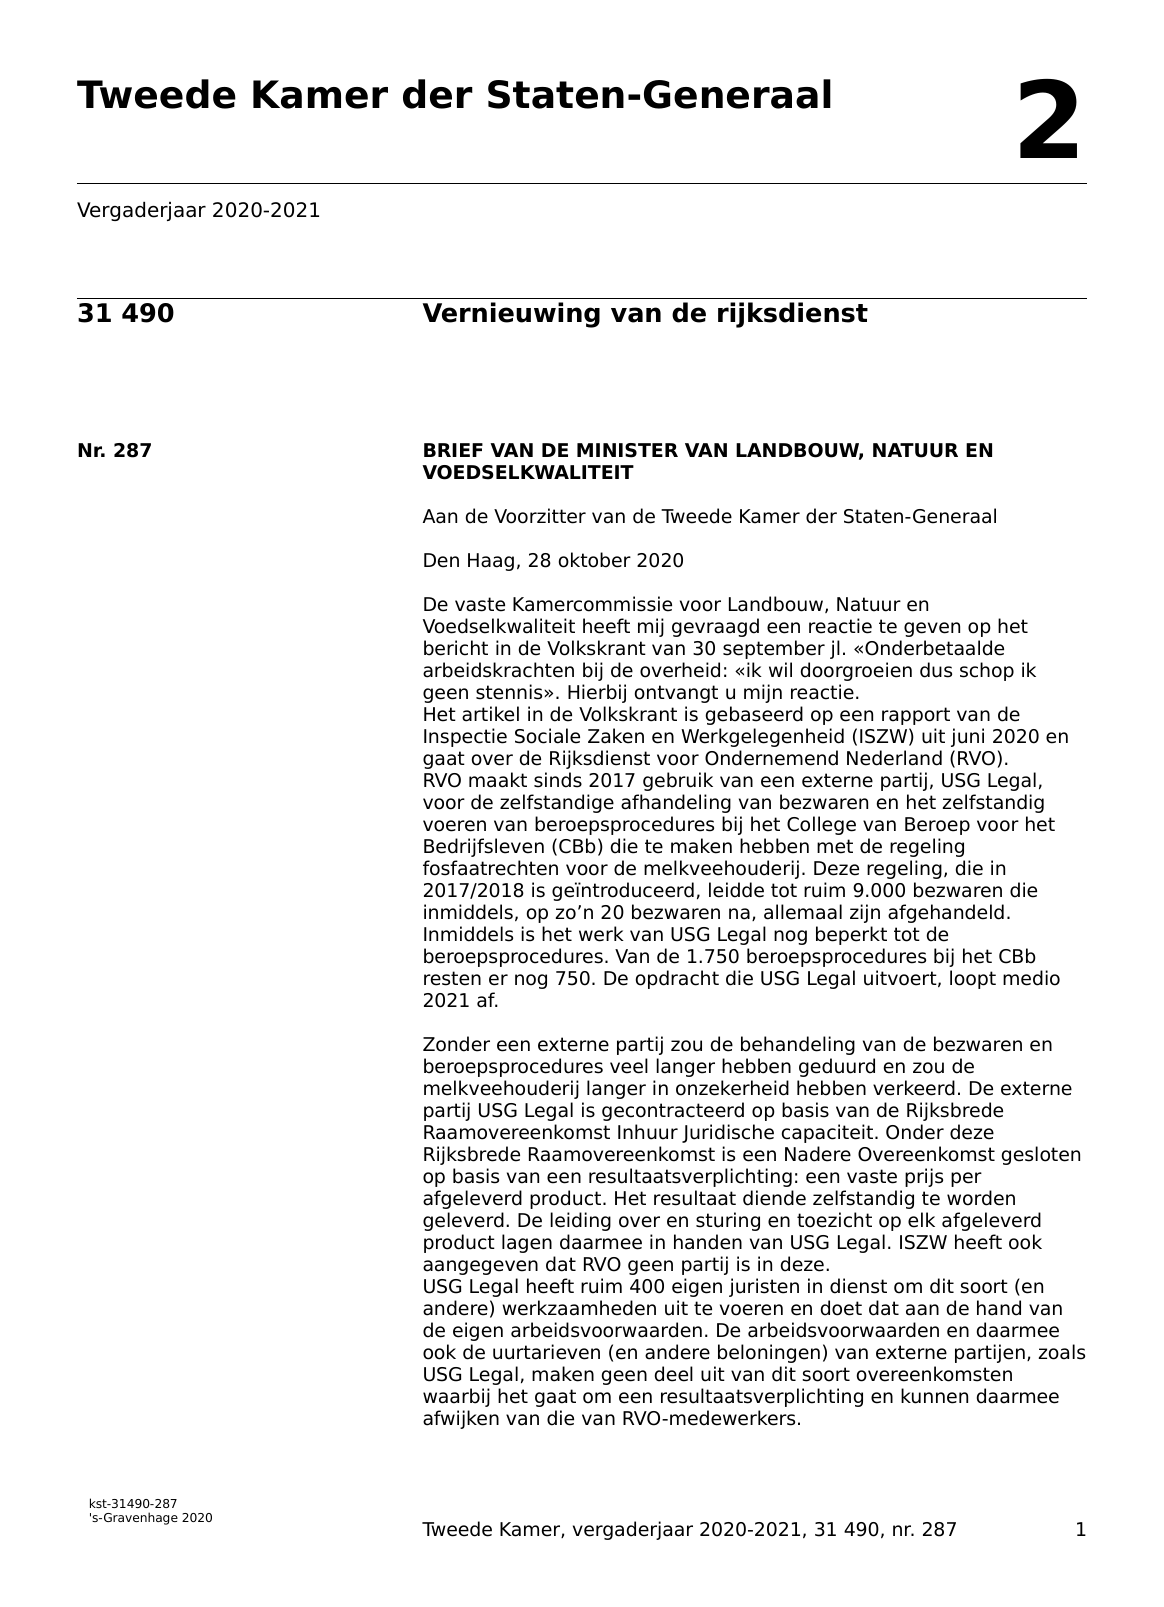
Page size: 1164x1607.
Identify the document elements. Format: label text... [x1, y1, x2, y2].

text Zonder een externe partij zou de behandeling van de bezwaren en beroepsprocedures veel langer hebben geduurd en zou de melkveehouderij langer in onzekerheid hebben verkeerd. De externe partij USG Legal is gecontracteerd op basis van de Rijksbrede Raamovereenkomst Inhuur Juridische capaciteit. Onder deze Rijksbrede Raamovereenkomst is een Nadere Overeenkomst gesloten op basis van een resultaatsverplichting: een vaste prijs per afgeleverd product. Het resultaat diende zelfstandig te worden geleverd. De leiding over en sturing en toezicht op elk afgeleverd product lagen daarmee in handen van USG Legal. ISZW heeft ook aangegeven dat RVO geen partij is in deze. [422, 1034, 1087, 1276]
table_header Tweede Kamer der Staten-Generaal [77, 59, 886, 183]
text Het artikel in de Volkskrant is gebaseerd op een rapport van de Inspectie Sociale Zaken en Werkgelegenheid (ISZW) uit juni 2020 en gaat over de Rijksdienst voor Ondernemend Nederland (RVO). [422, 704, 1087, 770]
text De vaste Kamercommissie voor Landbouw, Natuur en Voedselkwaliteit heeft mij gevraagd een reactie te geven op het bericht in de Volkskrant van 30 september jl. «Onderbetaalde arbeidskrachten bij de overheid: «ik wil doorgroeien dus schop ik geen stennis». Hierbij ontvangt u mijn reactie. [422, 594, 1087, 704]
text Aan de Voorzitter van de Tweede Kamer der Staten-Generaal [422, 506, 1087, 528]
text kst-31490-287 [88, 1497, 323, 1511]
text USG Legal heeft ruim 400 eigen juristen in dienst om dit soort (en andere) werkzaamheden uit te voeren en doet dat aan de hand van de eigen arbeidsvoorwaarden. De arbeidsvoorwaarden en daarmee ook de uurtarieven (en andere beloningen) van externe partijen, zoals USG Legal, maken geen deel uit van dit soort overeenkomsten waarbij het gaat om een resultaatsverplichting en kunnen daarmee afwijken van die van RVO-medewerkers. [422, 1276, 1087, 1429]
text 's-Gravenhage 2020 [88, 1511, 323, 1525]
subtitle 31 490 Vernieuwing van de rijksdienst [77, 299, 1087, 329]
subtitle Nr. 287 BRIEF VAN DE MINISTER VAN LANDBOUW, NATUUR EN VOEDSELKWALITEIT [77, 440, 1087, 484]
text Den Haag, 28 oktober 2020 [422, 550, 1087, 572]
table_cell Vergaderjaar 2020-2021 [77, 184, 1087, 298]
text RVO maakt sinds 2017 gebruik van een externe partij, USG Legal, voor de zelfstandige afhandeling van bezwaren en het zelfstandig voeren van beroepsprocedures bij het College van Beroep voor het Bedrijfsleven (CBb) die te maken hebben met de regeling fosfaatrechten voor de melkveehouderij. Deze regeling, die in 2017/2018 is geïntroduceerd, leidde tot ruim 9.000 bezwaren die inmiddels, op zo’n 20 bezwaren na, allemaal zijn afgehandeld. Inmiddels is het werk van USG Legal nog beperkt tot de beroepsprocedures. Van de 1.750 beroepsprocedures bij het CBb resten er nog 750. De opdracht die USG Legal uitvoert, loopt medio 2021 af. [422, 770, 1087, 1012]
table_header 2 [886, 59, 1087, 183]
